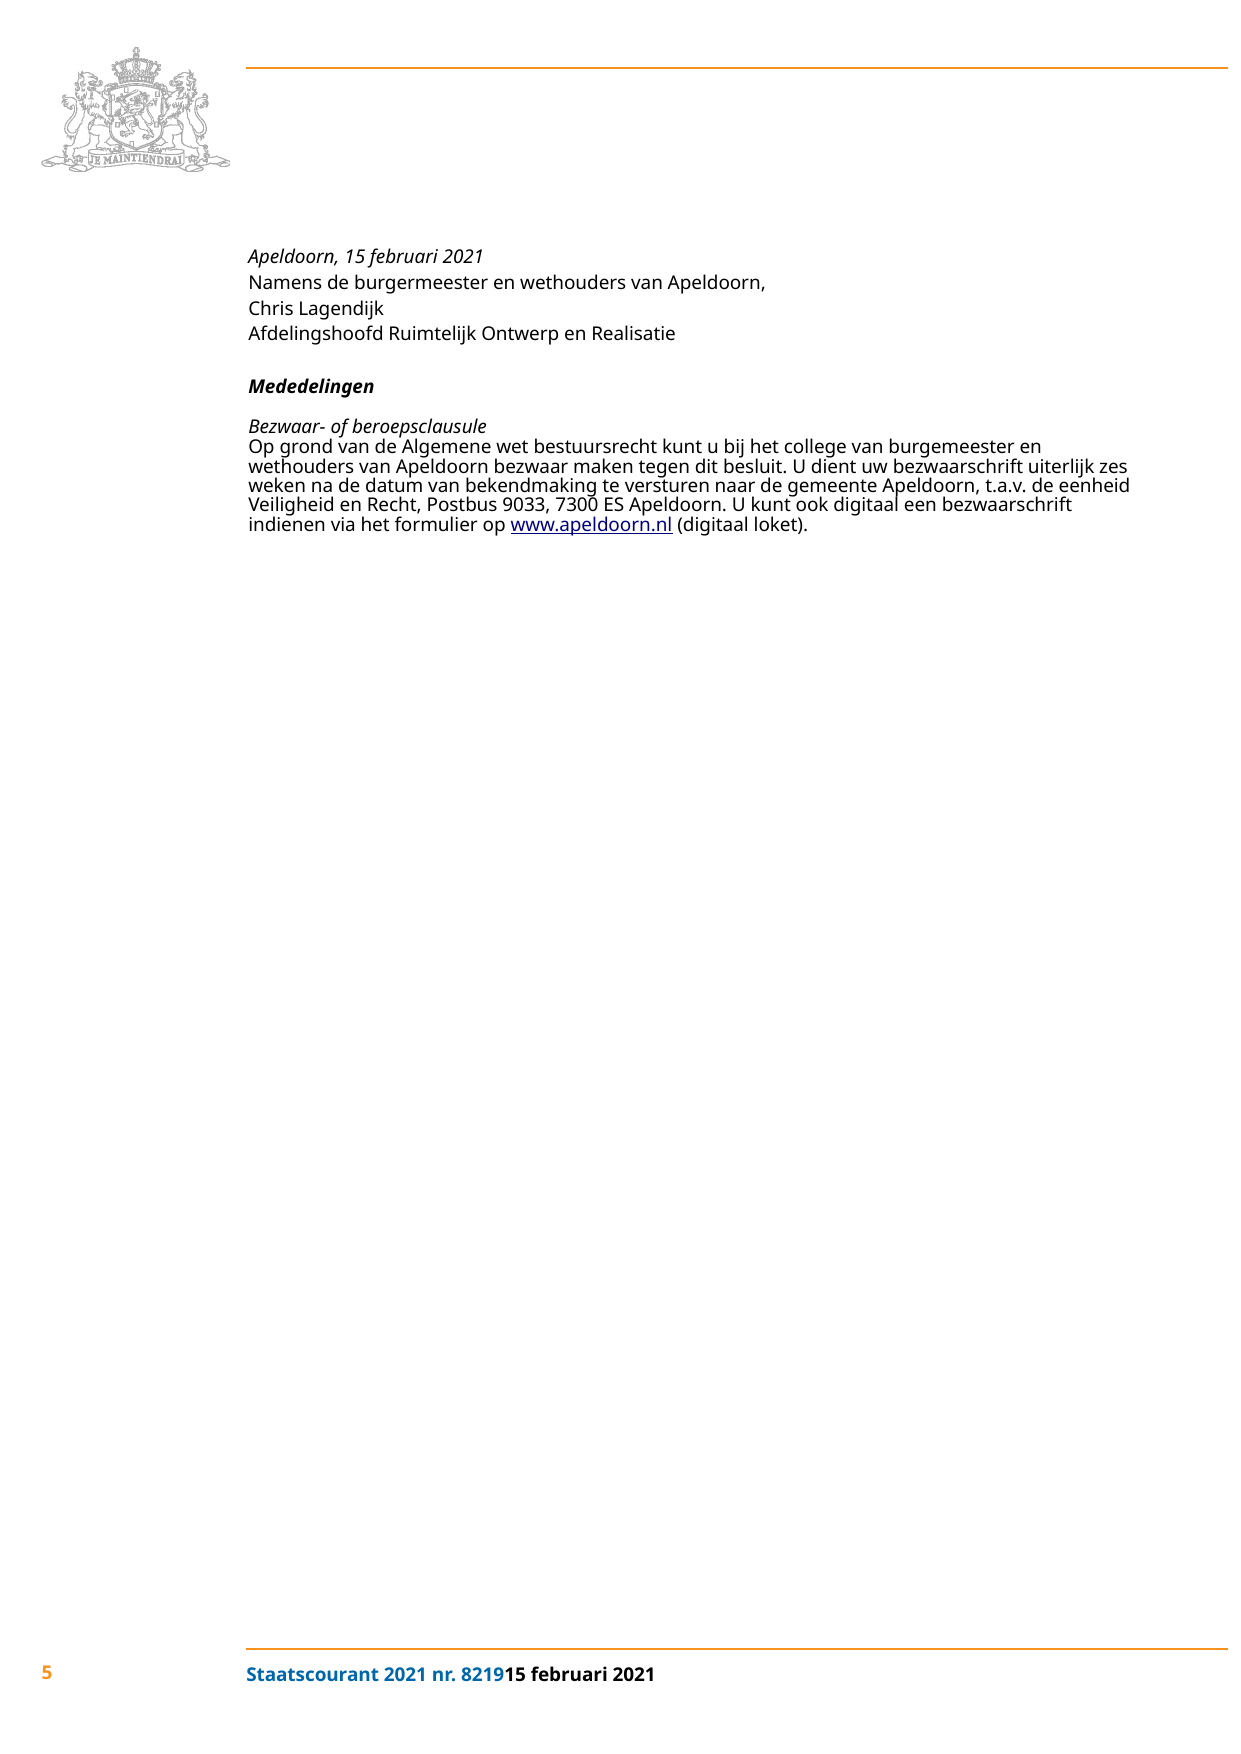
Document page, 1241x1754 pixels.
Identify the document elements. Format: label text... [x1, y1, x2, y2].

picture [41, 47, 231, 172]
text Op grond van de Algemene wet bestuursrecht kunt u bij het college van burgemeester en wethouders van Apeldoorn bezwaar maken tegen dit besluit. U dient uw bezwaarschrift uiterlijk zes weken na de datum van bekendmaking te versturen naar de gemeente Apeldoorn, t.a.v. de eenheid Veiligheid en Recht, Postbus 9033, 7300 ES Apeldoorn. U kunt ook digitaal een bezwaarschrift indienen via het formulier op www.apeldoorn.nl (digitaal loket). [248, 438, 1152, 535]
text Apeldoorn, 15 februari 2021 [248, 243, 1152, 269]
text Bezwaar- of beroepsclausule [248, 413, 1152, 438]
text Mededelingen [248, 373, 1152, 399]
text Afdelingshoofd Ruimtelijk Ontwerp en Realisatie [248, 321, 1152, 346]
text Chris Lagendijk [248, 295, 1152, 321]
text Namens de burgermeester en wethouders van Apeldoorn, [248, 269, 1152, 295]
